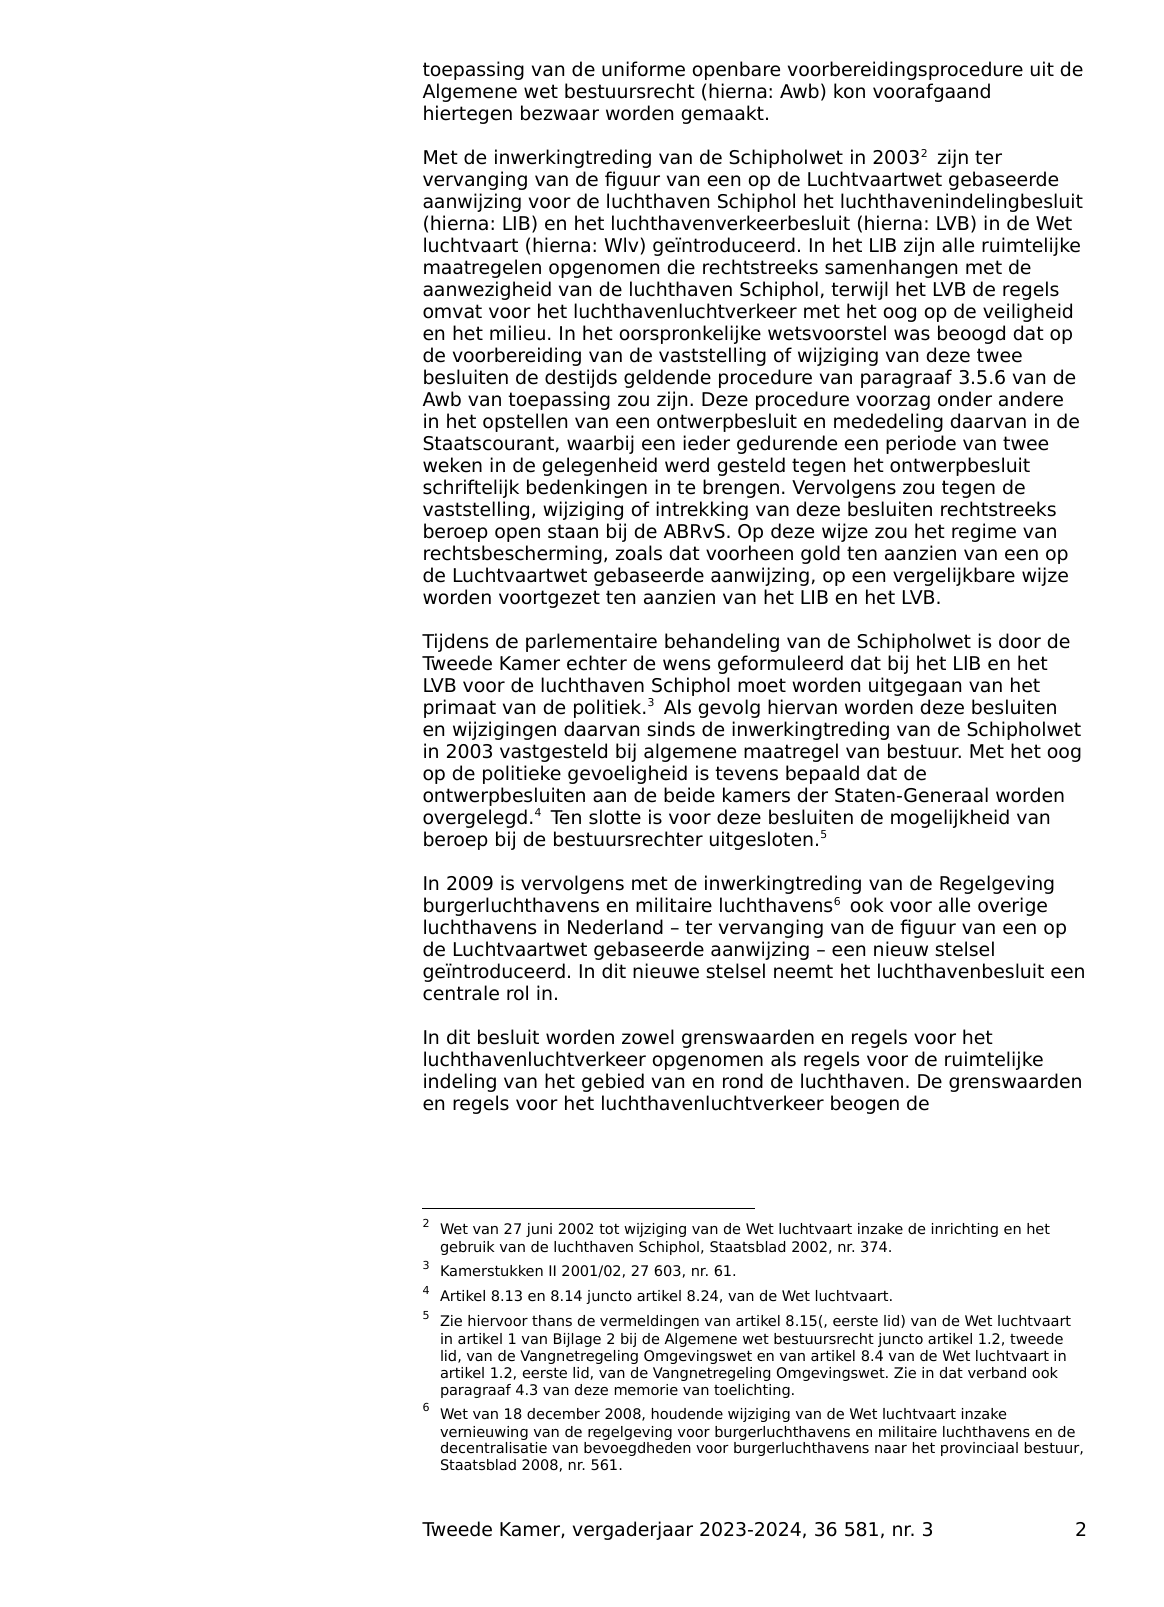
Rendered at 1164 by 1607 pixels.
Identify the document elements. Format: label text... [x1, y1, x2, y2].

text In dit besluit worden zowel grenswaarden en regels voor het luchthavenluchtverkeer opgenomen als regels voor de ruimtelijke indeling van het gebied van en rond de luchthaven. De grenswaarden en regels voor het luchthavenluchtverkeer beogen de [422, 1027, 1087, 1115]
text Artikel 8.13 en 8.14 juncto artikel 8.24, van de Wet luchtvaart. [422, 1284, 1087, 1306]
text Zie hiervoor thans de vermeldingen van artikel 8.15(, eerste lid) van de Wet luchtvaart in artikel 1 van Bijlage 2 bij de Algemene wet bestuursrecht juncto artikel 1.2, tweede lid, van de Vangnetregeling Omgevingswet en van artikel 8.4 van de Wet luchtvaart in artikel 1.2, eerste lid, van de Vangnetregeling Omgevingswet. Zie in dat verband ook paragraaf 4.3 van deze memorie van toelichting. [422, 1309, 1087, 1399]
text Tijdens de parlementaire behandeling van de Schipholwet is door de Tweede Kamer echter de wens geformuleerd dat bij het LIB en het LVB voor de luchthaven Schiphol moet worden uitgegaan van het primaat van de politiek. Als gevolg hiervan worden deze besluiten en wijzigingen daarvan sinds de inwerkingtreding van de Schipholwet in 2003 vastgesteld bij algemene maatregel van bestuur. Met het oog op de politieke gevoeligheid is tevens bepaald dat de ontwerpbesluiten aan de beide kamers der Staten-Generaal worden overgelegd. Ten slotte is voor deze besluiten de mogelijkheid van beroep bij de bestuursrechter uitgesloten. [422, 631, 1087, 851]
text Kamerstukken II 2001/02, 27 603, nr. 61. [422, 1259, 1087, 1281]
text In 2009 is vervolgens met de inwerkingtreding van de Regelgeving burgerluchthavens en militaire luchthavens ook voor alle overige luchthavens in Nederland – ter vervanging van de figuur van een op de Luchtvaartwet gebaseerde aanwijzing – een nieuw stelsel geïntroduceerd. In dit nieuwe stelsel neemt het luchthavenbesluit een centrale rol in. [422, 873, 1087, 1005]
text Wet van 27 juni 2002 tot wijziging van de Wet luchtvaart inzake de inrichting en het gebruik van de luchthaven Schiphol, Staatsblad 2002, nr. 374. [422, 1217, 1087, 1256]
text toepassing van de uniforme openbare voorbereidingsprocedure uit de Algemene wet bestuursrecht (hierna: Awb) kon voorafgaand hiertegen bezwaar worden gemaakt. [422, 59, 1087, 125]
text Wet van 18 december 2008, houdende wijziging van de Wet luchtvaart inzake vernieuwing van de regelgeving voor burgerluchthavens en militaire luchthavens en de decentralisatie van bevoegdheden voor burgerluchthavens naar het provinciaal bestuur, Staatsblad 2008, nr. 561. [422, 1402, 1087, 1474]
text Met de inwerkingtreding van de Schipholwet in 2003 zijn ter vervanging van de figuur van een op de Luchtvaartwet gebaseerde aanwijzing voor de luchthaven Schiphol het luchthavenindelingbesluit (hierna: LIB) en het luchthavenverkeerbesluit (hierna: LVB) in de Wet luchtvaart (hierna: Wlv) geïntroduceerd. In het LIB zijn alle ruimtelijke maatregelen opgenomen die rechtstreeks samenhangen met de aanwezigheid van de luchthaven Schiphol, terwijl het LVB de regels omvat voor het luchthavenluchtverkeer met het oog op de veiligheid en het milieu. In het oorspronkelijke wetsvoorstel was beoogd dat op de voorbereiding van de vaststelling of wijziging van deze twee besluiten de destijds geldende procedure van paragraaf 3.5.6 van de Awb van toepassing zou zijn. Deze procedure voorzag onder andere in het opstellen van een ontwerpbesluit en mededeling daarvan in de Staatscourant, waarbij een ieder gedurende een periode van twee weken in de gelegenheid werd gesteld tegen het ontwerpbesluit schriftelijk bedenkingen in te brengen. Vervolgens zou tegen de vaststelling, wijziging of intrekking van deze besluiten rechtstreeks beroep open staan bij de ABRvS. Op deze wijze zou het regime van rechtsbescherming, zoals dat voorheen gold ten aanzien van een op de Luchtvaartwet gebaseerde aanwijzing, op een vergelijkbare wijze worden voortgezet ten aanzien van het LIB en het LVB. [422, 147, 1087, 609]
